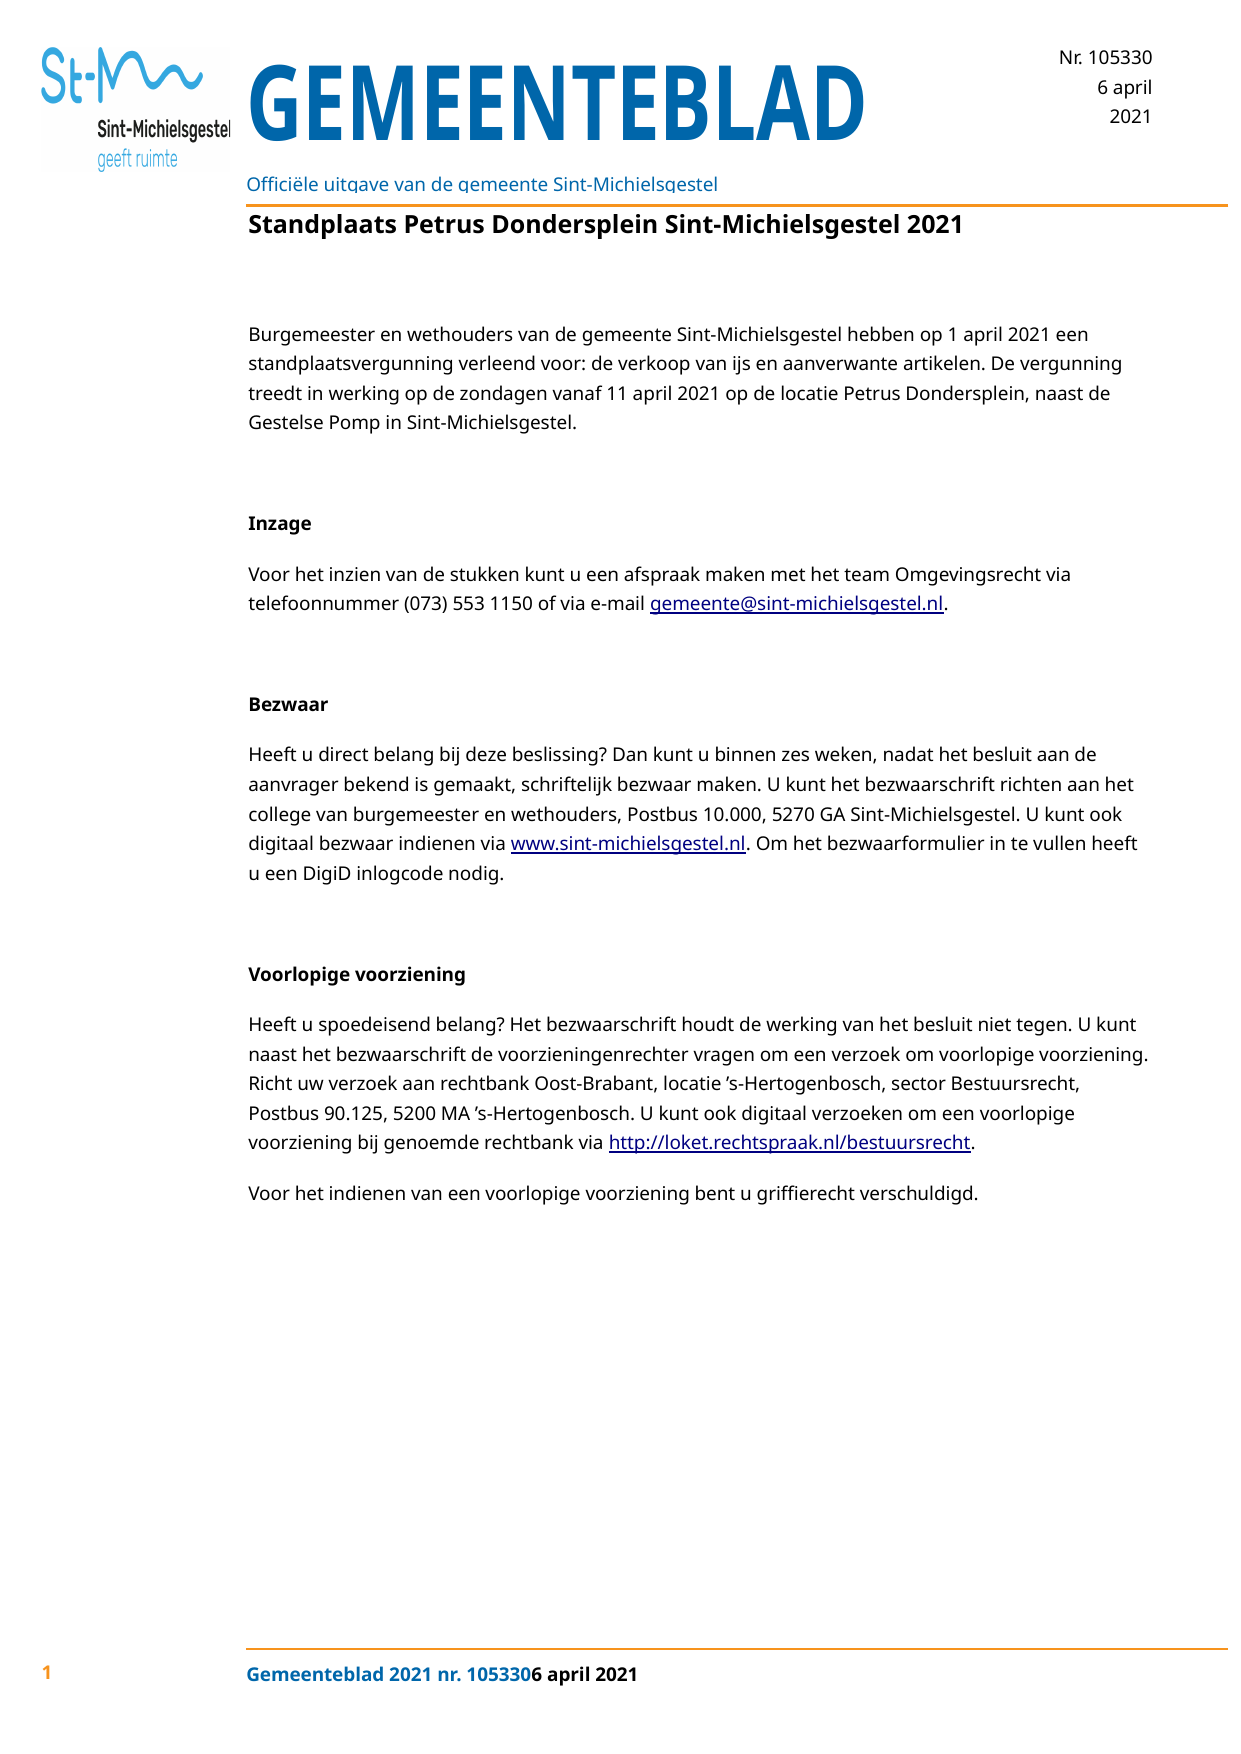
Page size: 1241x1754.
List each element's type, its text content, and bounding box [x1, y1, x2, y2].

picture [41, 47, 231, 172]
text Bezwaar [248, 691, 1152, 717]
text Voor het indienen van een voorlopige voorziening bent u griffierecht verschuldigd. [248, 1180, 1152, 1206]
text Inzage [248, 510, 1152, 536]
text Voorlopige voorziening [248, 961, 1152, 986]
text Standplaats Petrus Dondersplein Sint-Michielsgestel 2021 [248, 207, 1152, 241]
text Burgemeester en wethouders van de gemeente Sint-Michielsgestel hebben op 1 april 2021 een standplaatsvergunning verleend voor: de verkoop van ijs en aanverwante artikelen. De vergunning treedt in werking op de zondagen vanaf 11 april 2021 op de locatie Petrus Dondersplein, naast de Gestelse Pomp in Sint-Michielsgestel. [248, 321, 1152, 435]
text Heeft u spoedeisend belang? Het bezwaarschrift houdt de werking van het besluit niet tegen. U kunt naast het bezwaarschrift de voorzieningenrechter vragen om een verzoek om voorlopige voorziening. Richt uw verzoek aan rechtbank Oost-Brabant, locatie ’s-Hertogenbosch, sector Bestuursrecht, Postbus 90.125, 5200 MA ’s-Hertogenbosch. U kunt ook digitaal verzoeken om een voorlopige voorziening bij genoemde rechtbank via http://loket.rechtspraak.nl/bestuursrecht. [248, 1011, 1152, 1155]
text Heeft u direct belang bij deze beslissing? Dan kunt u binnen zes weken, nadat het besluit aan de aanvrager bekend is gemaakt, schriftelijk bezwaar maken. U kunt het bezwaarschrift richten aan het college van burgemeester en wethouders, Postbus 10.000, 5270 GA Sint-Michielsgestel. U kunt ook digitaal bezwaar indienen via www.sint-michielsgestel.nl. Om het bezwaarformulier in te vullen heeft u een DigiD inlogcode nodig. [248, 742, 1152, 886]
text Voor het inzien van de stukken kunt u een afspraak maken met het team Omgevingsrecht via telefoonnummer (073) 553 1150 of via e-mail gemeente@sint-michielsgestel.nl. [248, 561, 1152, 616]
